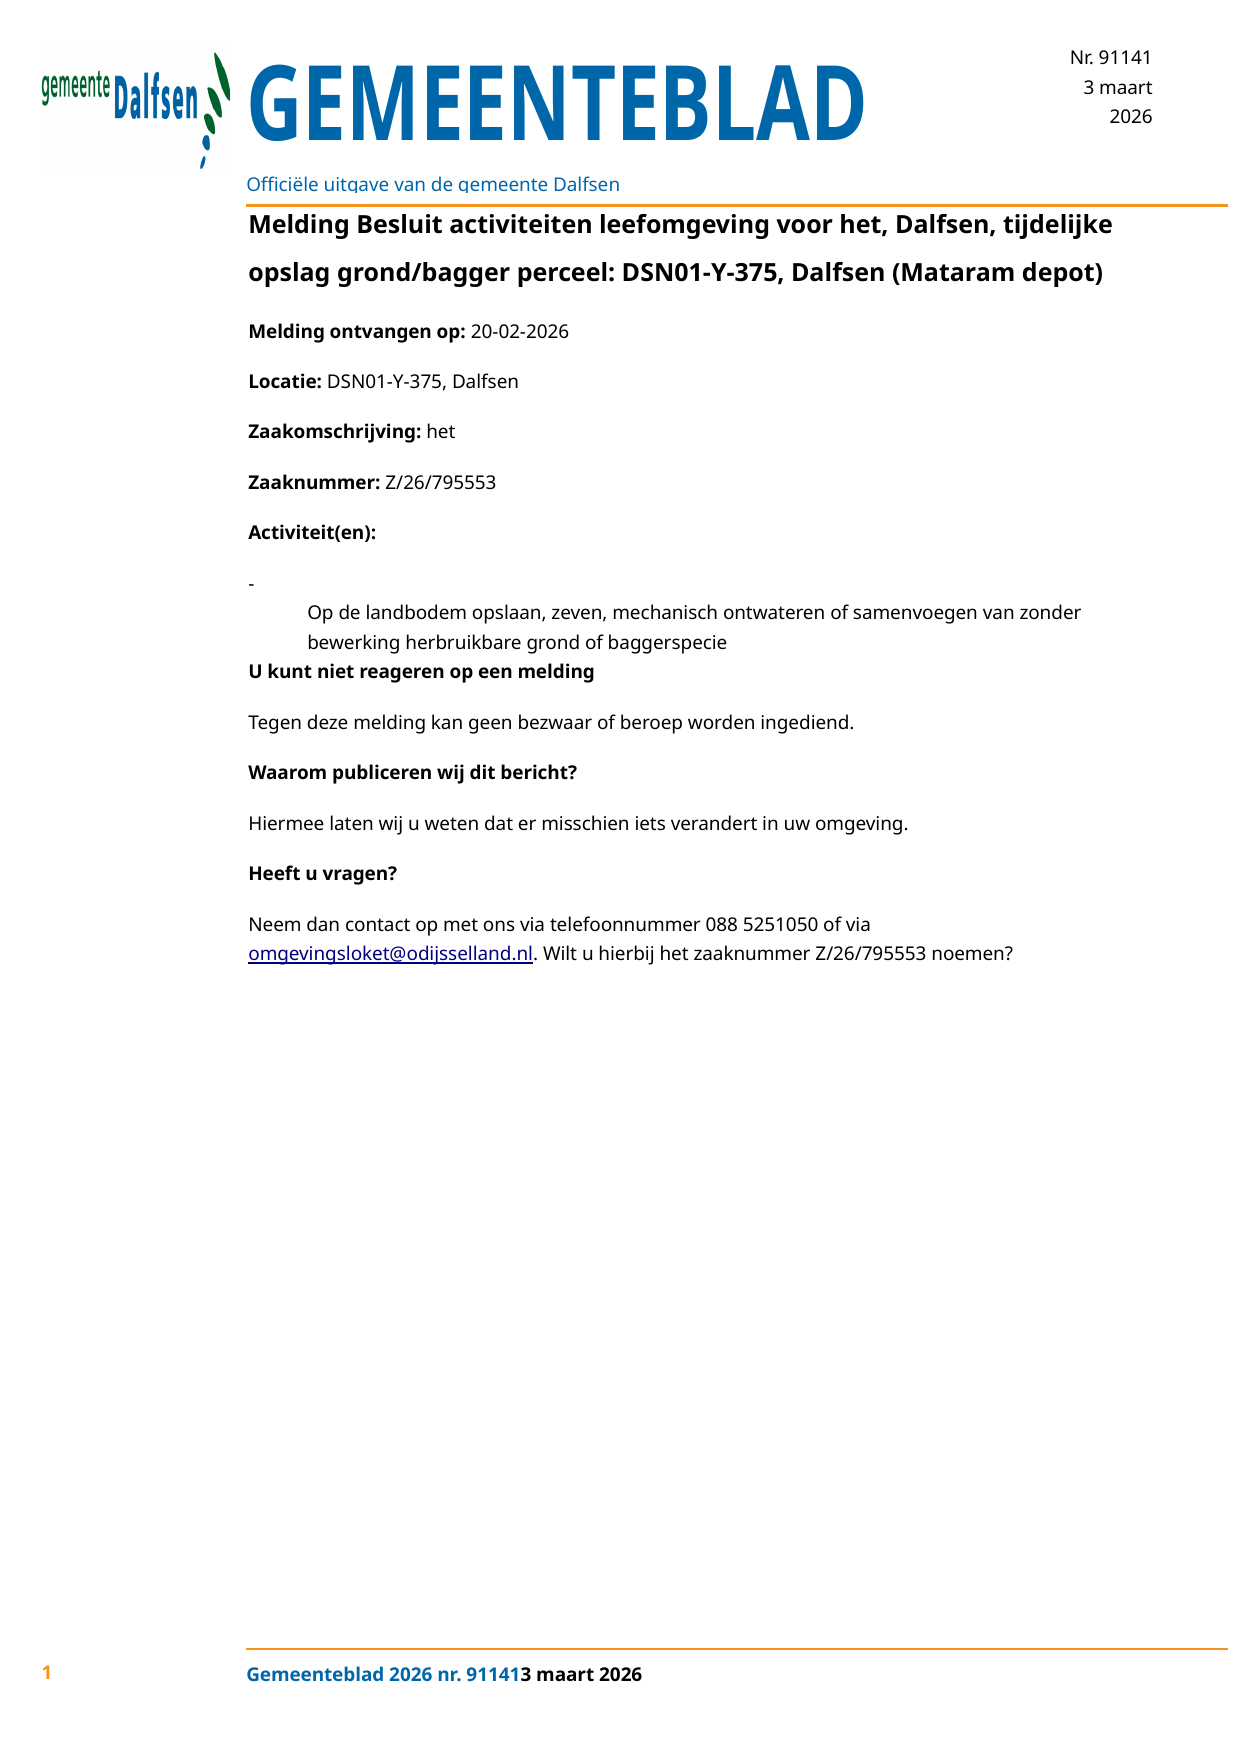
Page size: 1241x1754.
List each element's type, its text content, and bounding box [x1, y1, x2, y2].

text Zaaknummer: Z/26/795553 [248, 469, 1152, 495]
picture [41, 47, 231, 172]
list Op de landbodem opslaan, zeven, mechanisch ontwateren of samenvoegen van zonder bewerking herbruikbare grond of baggerspecie [248, 599, 1152, 655]
text Neem dan contact op met ons via telefoonnummer 088 5251050 of via omgevingsloket@odijsselland.nl. Wilt u hierbij het zaaknummer Z/26/795553 noemen? [248, 911, 1152, 966]
text Heeft u vragen? [248, 860, 1152, 886]
text Tegen deze melding kan geen bezwaar of beroep worden ingediend. [248, 709, 1152, 735]
text U kunt niet reageren op een melding [248, 659, 1152, 684]
text Melding Besluit activiteiten leefomgeving voor het, Dalfsen, tijdelijke opslag grond/bagger perceel: DSN01-Y-375, Dalfsen (Mataram depot) [248, 207, 1152, 288]
text Activiteit(en): [248, 519, 1152, 545]
text Waarom publiceren wij dit bericht? [248, 759, 1152, 785]
text Zaakomschrijving: het [248, 419, 1152, 444]
text Melding ontvangen op: 20-02-2026 [248, 318, 1152, 344]
text Locatie: DSN01-Y-375, Dalfsen [248, 368, 1152, 394]
text Hiermee laten wij u weten dat er misschien iets verandert in uw omgeving. [248, 810, 1152, 836]
